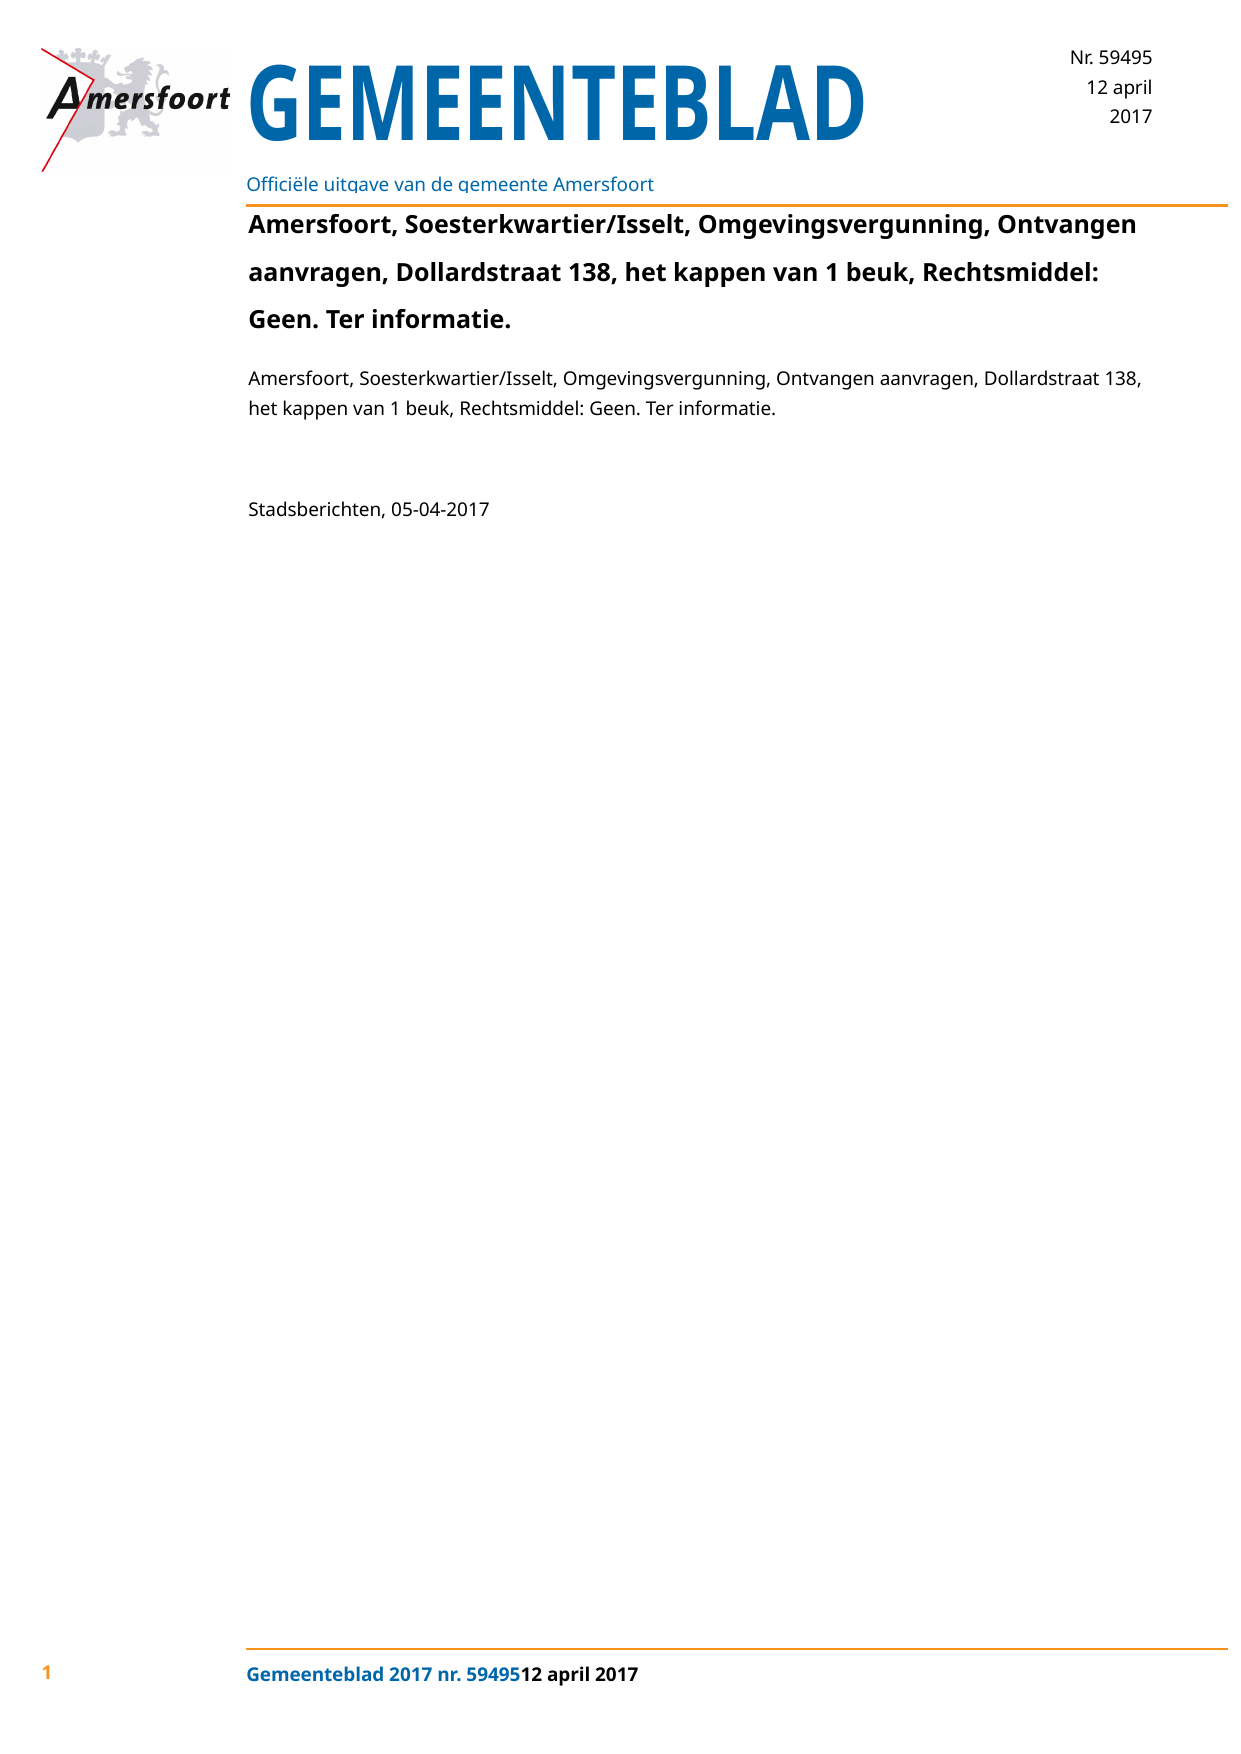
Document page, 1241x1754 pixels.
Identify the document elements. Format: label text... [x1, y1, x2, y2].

picture [41, 47, 231, 172]
text Amersfoort, Soesterkwartier/Isselt, Omgevingsvergunning, Ontvangen aanvragen, Dollardstraat 138, het kappen van 1 beuk, Rechtsmiddel: Geen. Ter informatie. [248, 366, 1152, 421]
text Amersfoort, Soesterkwartier/Isselt, Omgevingsvergunning, Ontvangen aanvragen, Dollardstraat 138, het kappen van 1 beuk, Rechtsmiddel: Geen. Ter informatie. [248, 207, 1152, 336]
text Stadsberichten, 05-04-2017 [248, 496, 1152, 522]
